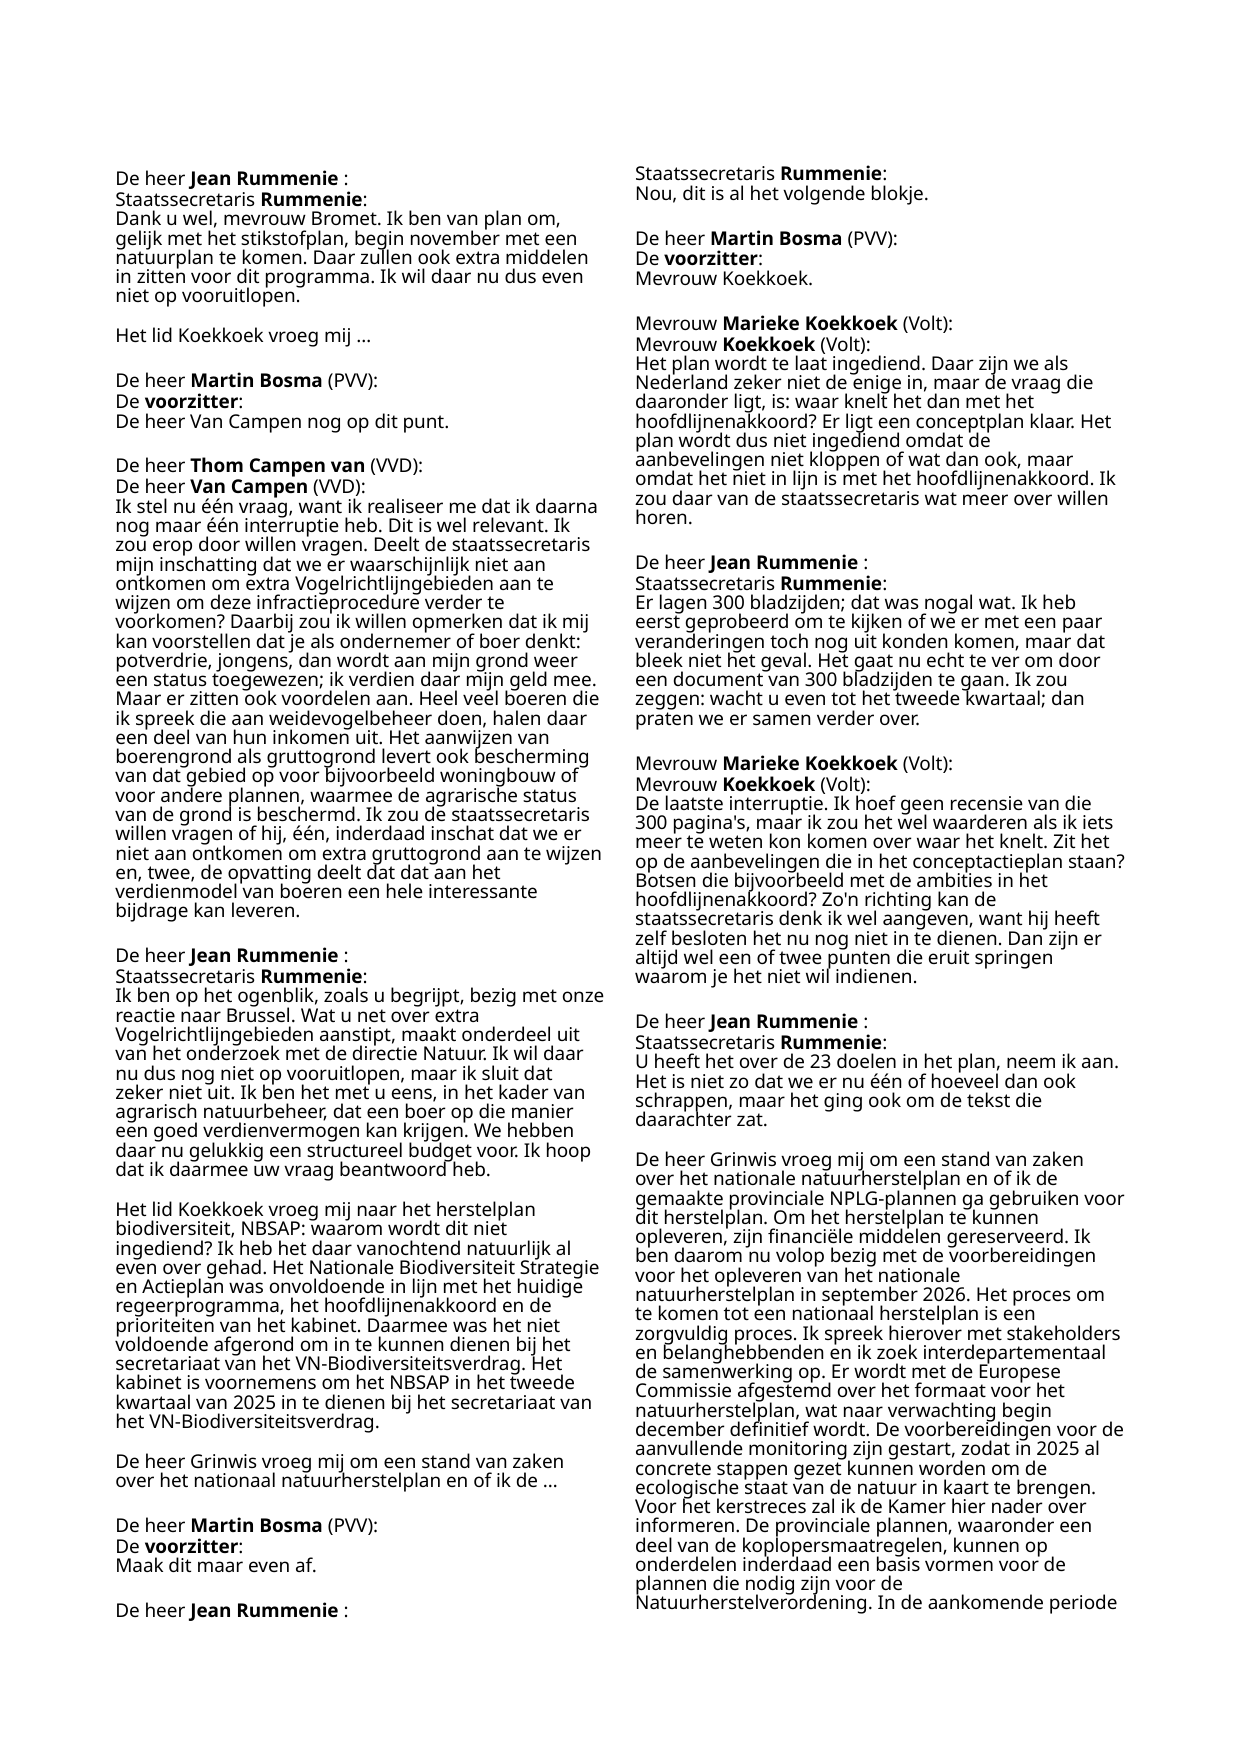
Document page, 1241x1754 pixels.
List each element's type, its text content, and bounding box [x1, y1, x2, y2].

text De heer Van Campen nog op dit punt. [115, 413, 605, 432]
text De heer Van Campen (VVD): [115, 478, 605, 498]
text De heer Jean Rummenie : [115, 942, 605, 968]
text De heer Jean Rummenie : [115, 165, 605, 191]
text De heer Thom Campen van (VVD): [115, 453, 605, 478]
text Het lid Koekkoek vroeg mij … [115, 327, 605, 347]
text Mevrouw Marieke Koekkoek (Volt): [635, 310, 1125, 336]
text Staatssecretaris Rummenie: [115, 191, 605, 210]
text Staatssecretaris Rummenie: [635, 1034, 1125, 1053]
text De heer Jean Rummenie : [635, 549, 1125, 575]
text Maak dit maar even af. [115, 1557, 605, 1577]
text Er lagen 300 bladzijden; dat was nogal wat. Ik heb eerst geprobeerd om te kijken of we er met een paar veranderingen toch nog uit konden komen, maar dat bleek niet het geval. Het gaat nu echt te ver om door een document van 300 bladzijden te gaan. Ik zou zeggen: wacht u even tot het tweede kwartaal; dan praten we er samen verder over. [635, 594, 1125, 729]
text De heer Martin Bosma (PVV): [115, 368, 605, 393]
text De voorzitter: [635, 250, 1125, 270]
text De heer Martin Bosma (PVV): [635, 225, 1125, 250]
text Staatssecretaris Rummenie: [635, 575, 1125, 594]
text Mevrouw Marieke Koekkoek (Volt): [635, 750, 1125, 776]
text De heer Martin Bosma (PVV): [115, 1512, 605, 1538]
text De heer Jean Rummenie : [635, 1008, 1125, 1034]
text Het plan wordt te laat ingediend. Daar zijn we als Nederland zeker niet de enige in, maar de vraag die daaronder ligt, is: waar knelt het dan met het hoofdlijnenakkoord? Er ligt een conceptplan klaar. Het plan wordt dus niet ingediend omdat de aanbevelingen niet kloppen of wat dan ook, maar omdat het niet in lijn is met het hoofdlijnenakkoord. Ik zou daar van de staatssecretaris wat meer over willen horen. [635, 355, 1125, 528]
text De voorzitter: [115, 1538, 605, 1557]
text De voorzitter: [115, 393, 605, 413]
text De heer Grinwis vroeg mij om een stand van zaken over het nationale natuurherstelplan en of ik de gemaakte provinciale NPLG-plannen ga gebruiken voor dit herstelplan. Om het herstelplan te kunnen opleveren, zijn financiële middelen gereserveerd. Ik ben daarom nu volop bezig met de voorbereidingen voor het opleveren van het nationale natuurherstelplan in september 2026. Het proces om te komen tot een nationaal herstelplan is een zorgvuldig proces. Ik spreek hierover met stakeholders en belanghebbenden en ik zoek interdepartementaal de samenwerking op. Er wordt met de Europese Commissie afgestemd over het formaat voor het natuurherstelplan, wat naar verwachting begin december definitief wordt. De voorbereidingen voor de aanvullende monitoring zijn gestart, zodat in 2025 al concrete stappen gezet kunnen worden om de ecologische staat van de natuur in kaart te brengen. Voor het kerstreces zal ik de Kamer hier nader over informeren. De provinciale plannen, waaronder een deel van de koplopersmaatregelen, kunnen op onderdelen inderdaad een basis vormen voor de plannen die nodig zijn voor de Natuurherstelverordening. In de aankomende periode [635, 1151, 1125, 1614]
text De heer Jean Rummenie : [115, 1597, 605, 1623]
text Ik ben op het ogenblik, zoals u begrijpt, bezig met onze reactie naar Brussel. Wat u net over extra Vogelrichtlijngebieden aanstipt, maakt onderdeel uit van het onderzoek met de directie Natuur. Ik wil daar nu dus nog niet op vooruitlopen, maar ik sluit dat zeker niet uit. Ik ben het met u eens, in het kader van agrarisch natuurbeheer, dat een boer op die manier een goed verdienvermogen kan krijgen. We hebben daar nu gelukkig een structureel budget voor. Ik hoop dat ik daarmee uw vraag beantwoord heb. [115, 987, 605, 1180]
text Het lid Koekkoek vroeg mij naar het herstelplan biodiversiteit, NBSAP: waarom wordt dit niet ingediend? Ik heb het daar vanochtend natuurlijk al even over gehad. Het Nationale Biodiversiteit Strategie en Actieplan was onvoldoende in lijn met het huidige regeerprogramma, het hoofdlijnenakkoord en de prioriteiten van het kabinet. Daarmee was het niet voldoende afgerond om in te kunnen dienen bij het secretariaat van het VN-Biodiversiteitsverdrag. Het kabinet is voornemens om het NBSAP in het tweede kwartaal van 2025 in te dienen bij het secretariaat van het VN-Biodiversiteitsverdrag. [115, 1201, 605, 1432]
text Mevrouw Koekkoek (Volt): [635, 336, 1125, 355]
text Nou, dit is al het volgende blokje. [635, 184, 1125, 204]
text Mevrouw Koekkoek. [635, 270, 1125, 289]
text De laatste interruptie. Ik hoef geen recensie van die 300 pagina's, maar ik zou het wel waarderen als ik iets meer te weten kon komen over waar het knelt. Zit het op de aanbevelingen die in het conceptactieplan staan? Botsen die bijvoorbeeld met de ambities in het hoofdlijnenakkoord? Zo'n richting kan de staatssecretaris denk ik wel aangeven, want hij heeft zelf besloten het nu nog niet in te dienen. Dan zijn er altijd wel een of twee punten die eruit springen waarom je het niet wil indienen. [635, 795, 1125, 987]
text U heeft het over de 23 doelen in het plan, neem ik aan. Het is niet zo dat we er nu één of hoeveel dan ook schrappen, maar het ging ook om de tekst die daarachter zat. [635, 1053, 1125, 1130]
text Staatssecretaris Rummenie: [635, 165, 1125, 184]
text Mevrouw Koekkoek (Volt): [635, 776, 1125, 795]
text Staatssecretaris Rummenie: [115, 968, 605, 987]
text Ik stel nu één vraag, want ik realiseer me dat ik daarna nog maar één interruptie heb. Dit is wel relevant. Ik zou erop door willen vragen. Deelt de staatssecretaris mijn inschatting dat we er waarschijnlijk niet aan ontkomen om extra Vogelrichtlijngebieden aan te wijzen om deze infractieprocedure verder te voorkomen? Daarbij zou ik willen opmerken dat ik mij kan voorstellen dat je als ondernemer of boer denkt: potverdrie, jongens, dan wordt aan mijn grond weer een status toegewezen; ik verdien daar mijn geld mee. Maar er zitten ook voordelen aan. Heel veel boeren die ik spreek die aan weidevogelbeheer doen, halen daar een deel van hun inkomen uit. Het aanwijzen van boerengrond als gruttogrond levert ook bescherming van dat gebied op voor bijvoorbeeld woningbouw of voor andere plannen, waarmee de agrarische status van de grond is beschermd. Ik zou de staatssecretaris willen vragen of hij, één, inderdaad inschat dat we er niet aan ontkomen om extra gruttogrond aan te wijzen en, twee, de opvatting deelt dat dat aan het verdienmodel van boeren een hele interessante bijdrage kan leveren. [115, 498, 605, 922]
text De heer Grinwis vroeg mij om een stand van zaken over het nationaal natuurherstelplan en of ik de … [115, 1453, 605, 1491]
text Dank u wel, mevrouw Bromet. Ik ben van plan om, gelijk met het stikstofplan, begin november met een natuurplan te komen. Daar zullen ook extra middelen in zitten voor dit programma. Ik wil daar nu dus even niet op vooruitlopen. [115, 210, 605, 307]
